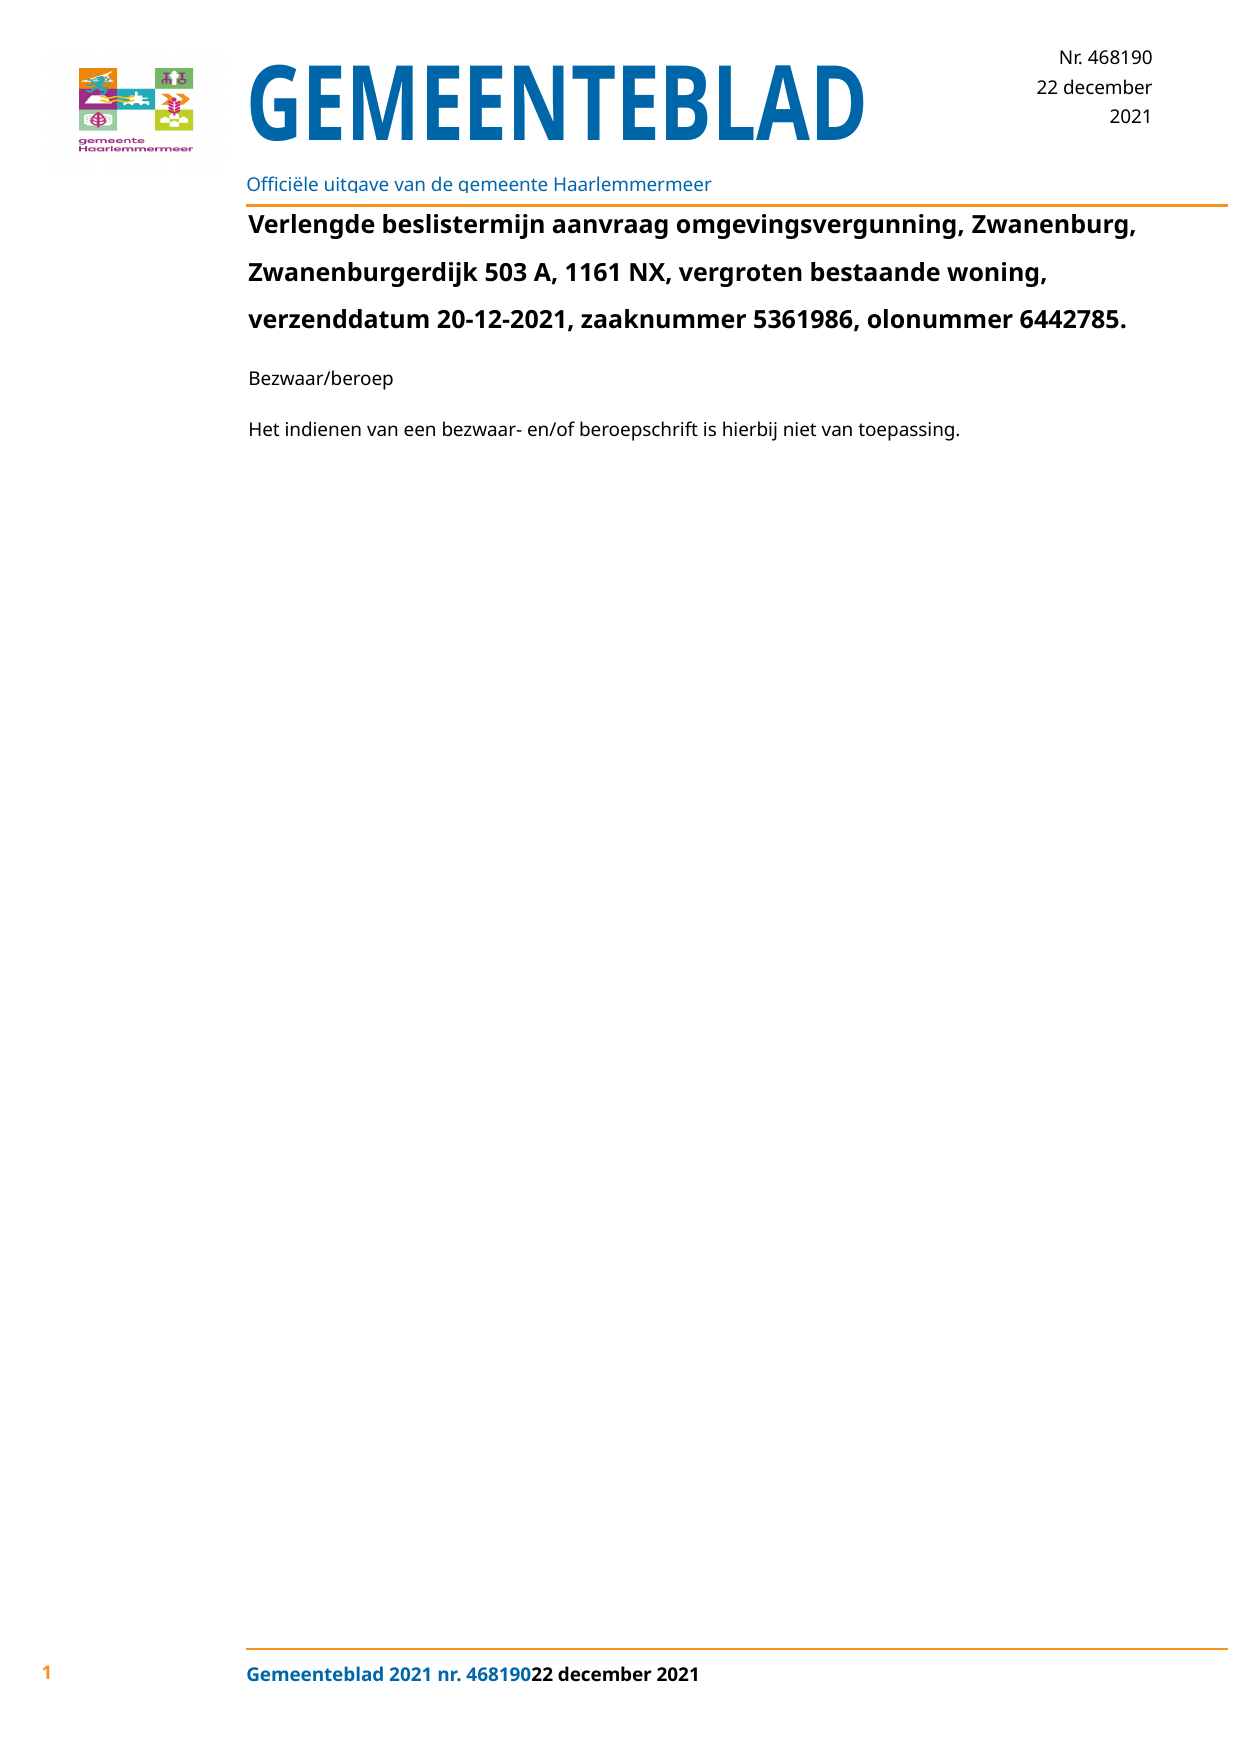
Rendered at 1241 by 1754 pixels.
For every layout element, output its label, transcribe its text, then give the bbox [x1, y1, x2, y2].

text Verlengde beslistermijn aanvraag omgevingsvergunning, Zwanenburg, Zwanenburgerdijk 503 A, 1161 NX, vergroten bestaande woning, verzenddatum 20-12-2021, zaaknummer 5361986, olonummer 6442785. [248, 207, 1152, 336]
picture [41, 47, 231, 172]
text Het indienen van een bezwaar- en/of beroepschrift is hierbij niet van toepassing. [248, 416, 1152, 442]
text Bezwaar/beroep [248, 366, 1152, 391]
